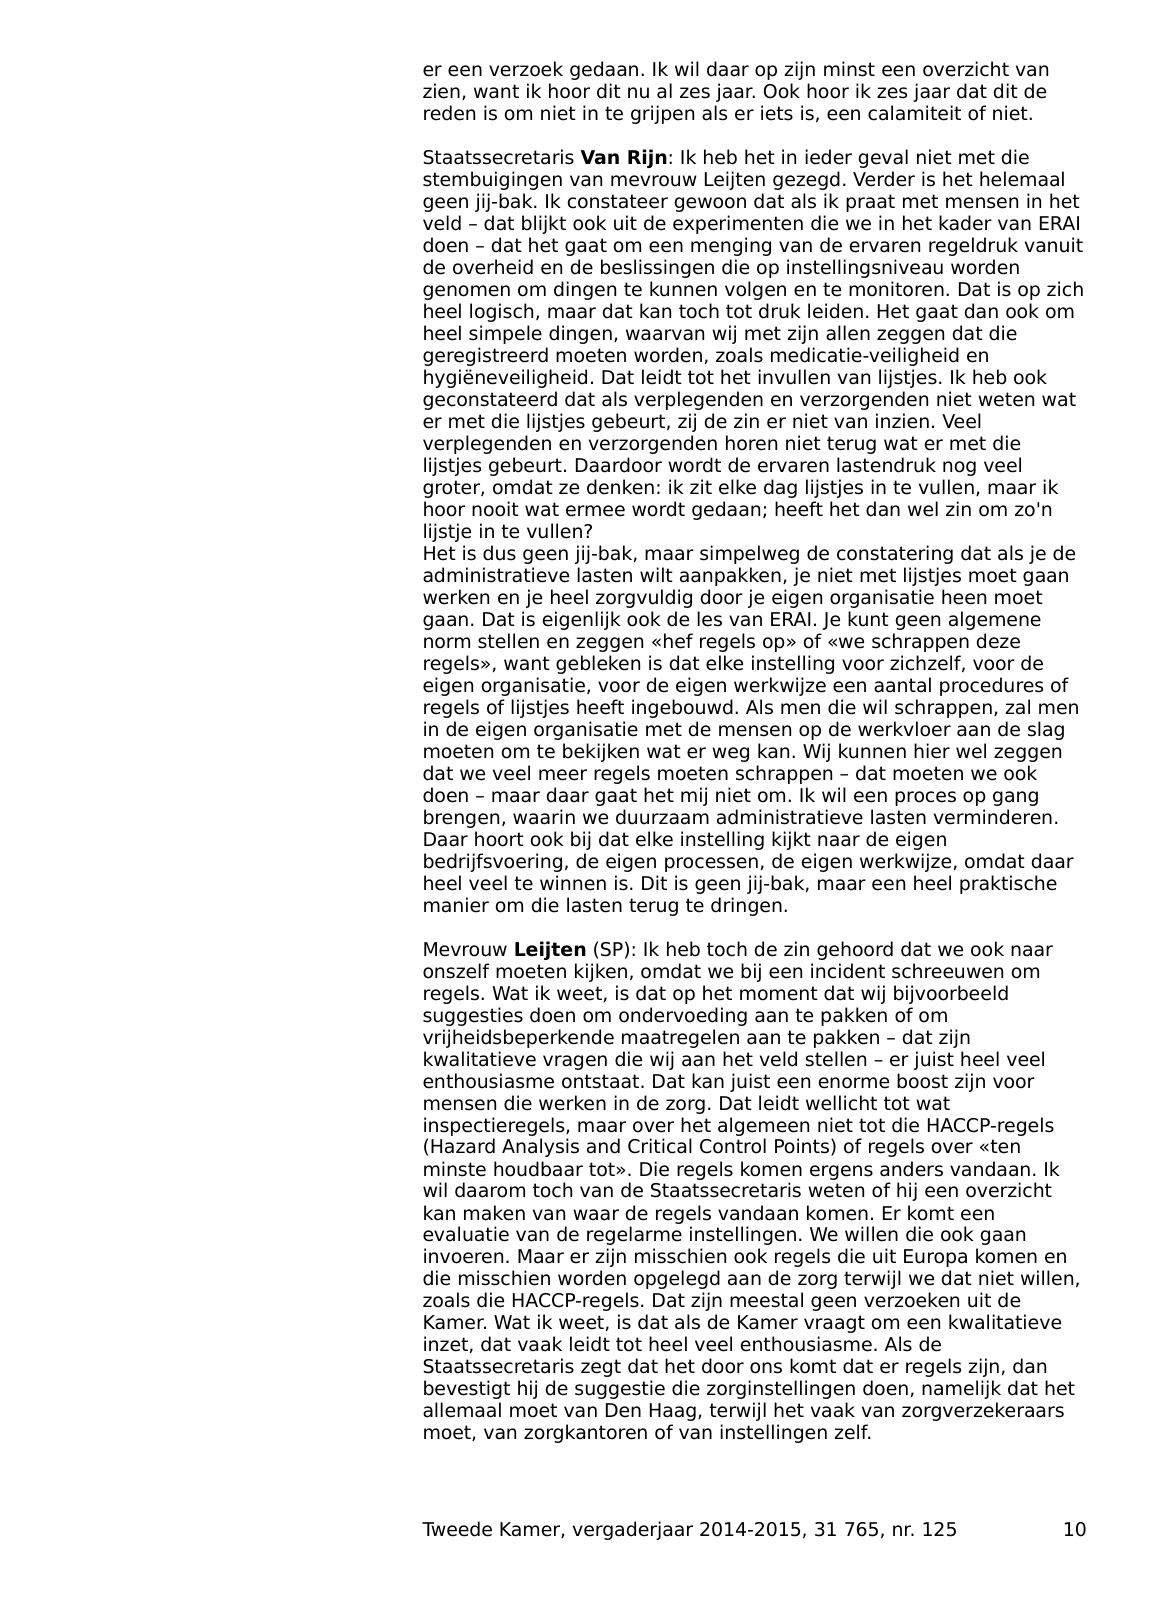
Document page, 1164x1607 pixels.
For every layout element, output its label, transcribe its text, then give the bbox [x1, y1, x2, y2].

text Staatssecretaris Van Rijn: Ik heb het in ieder geval niet met die stembuigingen van mevrouw Leijten gezegd. Verder is het helemaal geen jij-bak. Ik constateer gewoon dat als ik praat met mensen in het veld – dat blijkt ook uit de experimenten die we in het kader van ERAI doen – dat het gaat om een menging van de ervaren regeldruk vanuit de overheid en de beslissingen die op instellingsniveau worden genomen om dingen te kunnen volgen en te monitoren. Dat is op zich heel logisch, maar dat kan toch tot druk leiden. Het gaat dan ook om heel simpele dingen, waarvan wij met zijn allen zeggen dat die geregistreerd moeten worden, zoals medicatie-veiligheid en hygiëneveiligheid. Dat leidt tot het invullen van lijstjes. Ik heb ook geconstateerd dat als verplegenden en verzorgenden niet weten wat er met die lijstjes gebeurt, zij de zin er niet van inzien. Veel verplegenden en verzorgenden horen niet terug wat er met die lijstjes gebeurt. Daardoor wordt de ervaren lastendruk nog veel groter, omdat ze denken: ik zit elke dag lijstjes in te vullen, maar ik hoor nooit wat ermee wordt gedaan; heeft het dan wel zin om zo'n lijstje in te vullen? [422, 147, 1087, 543]
text er een verzoek gedaan. Ik wil daar op zijn minst een overzicht van zien, want ik hoor dit nu al zes jaar. Ook hoor ik zes jaar dat dit de reden is om niet in te grijpen als er iets is, een calamiteit of niet. [422, 59, 1087, 125]
text Mevrouw Leijten (SP): Ik heb toch de zin gehoord dat we ook naar onszelf moeten kijken, omdat we bij een incident schreeuwen om regels. Wat ik weet, is dat op het moment dat wij bijvoorbeeld suggesties doen om ondervoeding aan te pakken of om vrijheidsbeperkende maatregelen aan te pakken – dat zijn kwalitatieve vragen die wij aan het veld stellen – er juist heel veel enthousiasme ontstaat. Dat kan juist een enorme boost zijn voor mensen die werken in de zorg. Dat leidt wellicht tot wat inspectieregels, maar over het algemeen niet tot die HACCP-regels (Hazard Analysis and Critical Control Points) of regels over «ten minste houdbaar tot». Die regels komen ergens anders vandaan. Ik wil daarom toch van de Staatssecretaris weten of hij een overzicht kan maken van waar de regels vandaan komen. Er komt een evaluatie van de regelarme instellingen. We willen die ook gaan invoeren. Maar er zijn misschien ook regels die uit Europa komen en die misschien worden opgelegd aan de zorg terwijl we dat niet willen, zoals die HACCP-regels. Dat zijn meestal geen verzoeken uit de Kamer. Wat ik weet, is dat als de Kamer vraagt om een kwalitatieve inzet, dat vaak leidt tot heel veel enthousiasme. Als de Staatssecretaris zegt dat het door ons komt dat er regels zijn, dan bevestigt hij de suggestie die zorginstellingen doen, namelijk dat het allemaal moet van Den Haag, terwijl het vaak van zorgverzekeraars moet, van zorgkantoren of van instellingen zelf. [422, 939, 1087, 1444]
text Het is dus geen jij-bak, maar simpelweg de constatering dat als je de administratieve lasten wilt aanpakken, je niet met lijstjes moet gaan werken en je heel zorgvuldig door je eigen organisatie heen moet gaan. Dat is eigenlijk ook de les van ERAI. Je kunt geen algemene norm stellen en zeggen «hef regels op» of «we schrappen deze regels», want gebleken is dat elke instelling voor zichzelf, voor de eigen organisatie, voor de eigen werkwijze een aantal procedures of regels of lijstjes heeft ingebouwd. Als men die wil schrappen, zal men in de eigen organisatie met de mensen op de werkvloer aan de slag moeten om te bekijken wat er weg kan. Wij kunnen hier wel zeggen dat we veel meer regels moeten schrappen – dat moeten we ook doen – maar daar gaat het mij niet om. Ik wil een proces op gang brengen, waarin we duurzaam administratieve lasten verminderen. Daar hoort ook bij dat elke instelling kijkt naar de eigen bedrijfsvoering, de eigen processen, de eigen werkwijze, omdat daar heel veel te winnen is. Dit is geen jij-bak, maar een heel praktische manier om die lasten terug te dringen. [422, 543, 1087, 916]
